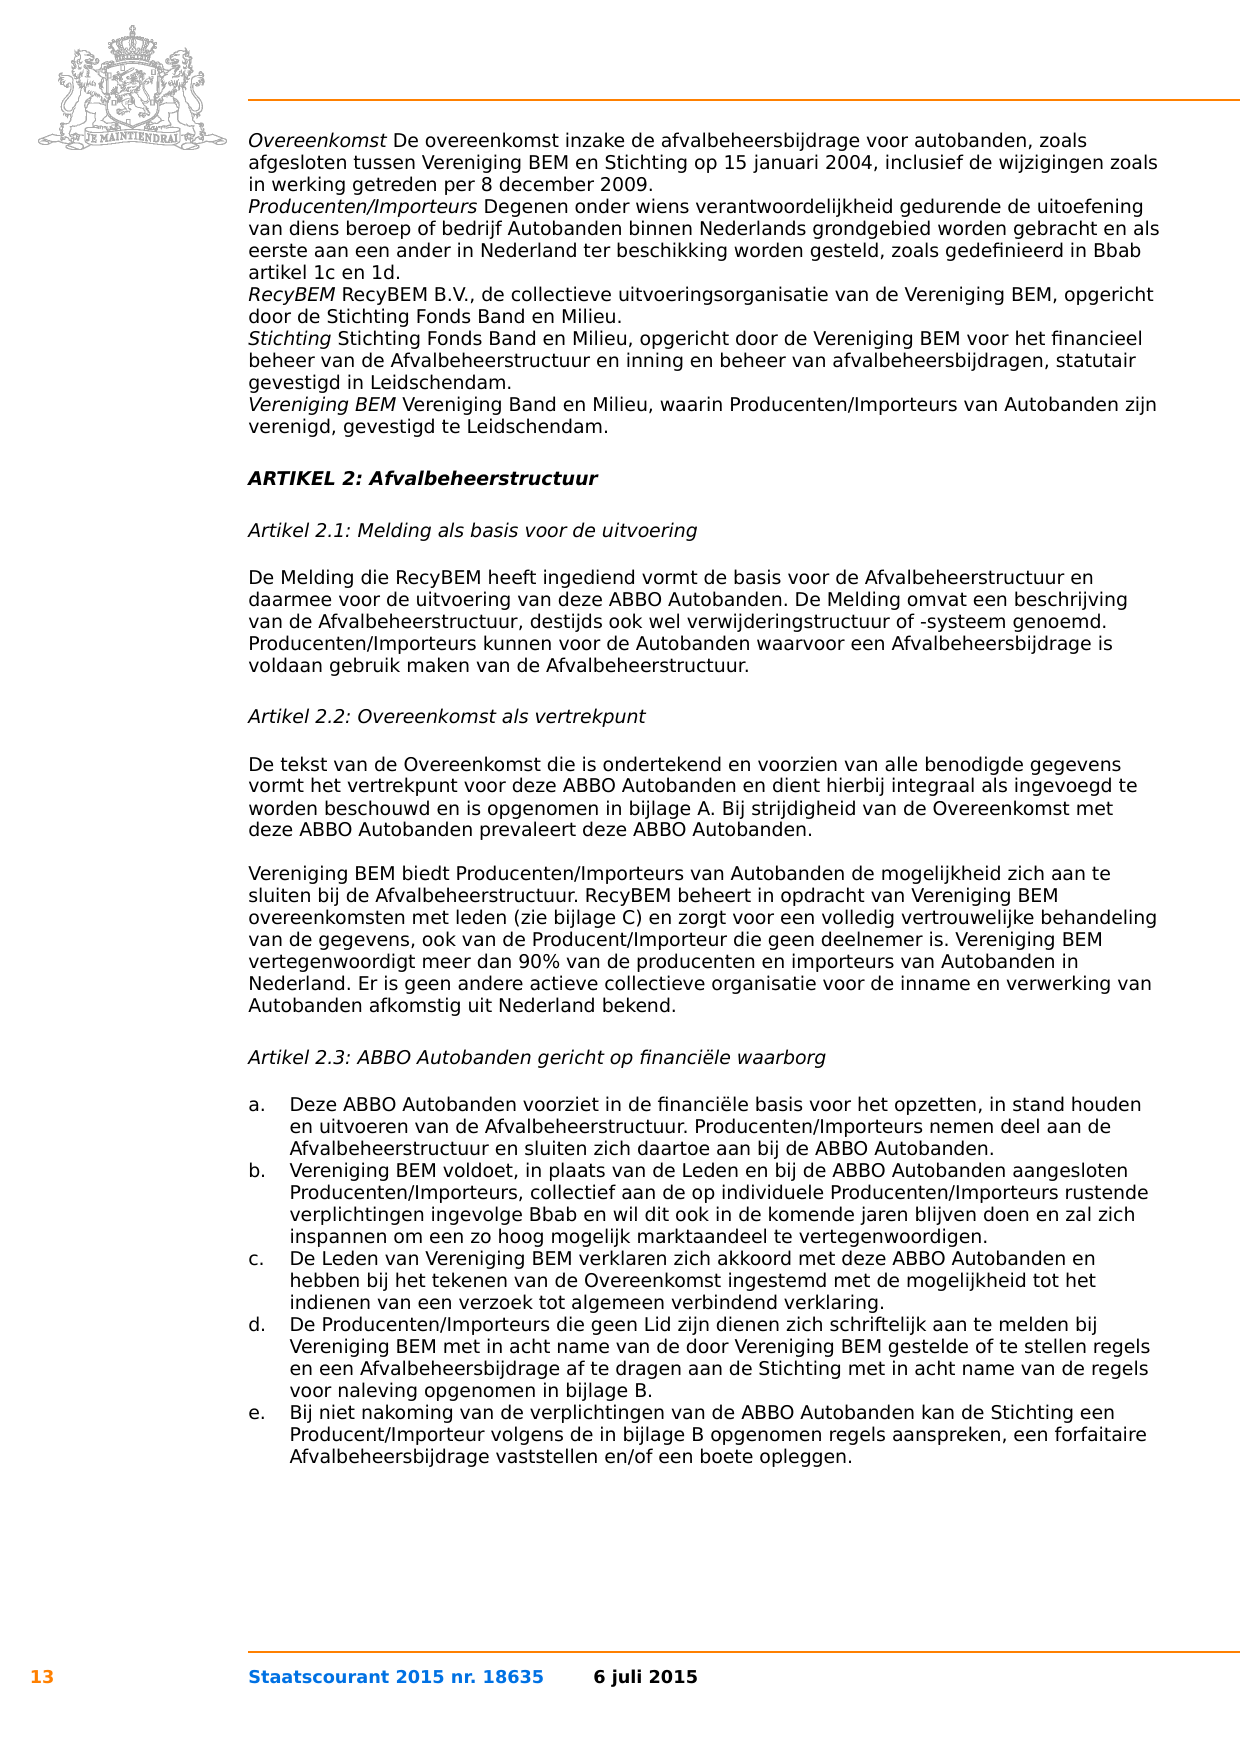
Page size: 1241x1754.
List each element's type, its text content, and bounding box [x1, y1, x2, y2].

text c. De Leden van Vereniging BEM verklaren zich akkoord met deze ABBO Autobanden en hebben bij het tekenen van de Overeenkomst ingestemd met de mogelijkheid tot het indienen van een verzoek tot algemeen verbindend verklaring. [248, 1248, 1163, 1314]
text Producenten/Importeurs Degenen onder wiens verantwoordelijkheid gedurende de uitoefening van diens beroep of bedrijf Autobanden binnen Nederlands grondgebied worden gebracht en als eerste aan een ander in Nederland ter beschikking worden gesteld, zoals gedefinieerd in Bbab artikel 1c en 1d. [248, 196, 1163, 284]
text Vereniging BEM Vereniging Band en Milieu, waarin Producenten/Importeurs van Autobanden zijn verenigd, gevestigd te Leidschendam. [248, 394, 1163, 438]
text d. De Producenten/Importeurs die geen Lid zijn dienen zich schriftelijk aan te melden bij Vereniging BEM met in acht name van de door Vereniging BEM gestelde of te stellen regels en een Afvalbeheersbijdrage af te dragen aan de Stichting met in acht name van de regels voor naleving opgenomen in bijlage B. [248, 1314, 1163, 1402]
text e. Bij niet nakoming van de verplichtingen van de ABBO Autobanden kan de Stichting een Producent/Importeur volgens de in bijlage B opgenomen regels aanspreken, een forfaitaire Afvalbeheersbijdrage vaststellen en/of een boete opleggen. [248, 1402, 1163, 1468]
subtitle Artikel 2.2: Overeenkomst als vertrekpunt [248, 706, 1163, 728]
text Stichting Stichting Fonds Band en Milieu, opgericht door de Vereniging BEM voor het financieel beheer van de Afvalbeheerstructuur en inning en beheer van afvalbeheersbijdragen, statutair gevestigd in Leidschendam. [248, 328, 1163, 394]
subtitle Artikel 2.3: ABBO Autobanden gericht op financiële waarborg [248, 1047, 1163, 1069]
text De Melding die RecyBEM heeft ingediend vormt de basis voor de Afvalbeheerstructuur en daarmee voor de uitvoering van deze ABBO Autobanden. De Melding omvat een beschrijving van de Afvalbeheerstructuur, destijds ook wel verwijderingstructuur of -systeem genoemd. Producenten/Importeurs kunnen voor de Autobanden waarvoor een Afvalbeheersbijdrage is voldaan gebruik maken van de Afvalbeheerstructuur. [248, 567, 1163, 676]
text RecyBEM RecyBEM B.V., de collectieve uitvoeringsorganisatie van de Vereniging BEM, opgericht door de Stichting Fonds Band en Milieu. [248, 284, 1163, 328]
picture [38, 25, 227, 150]
text b. Vereniging BEM voldoet, in plaats van de Leden en bij de ABBO Autobanden aangesloten Producenten/Importeurs, collectief aan de op individuele Producenten/Importeurs rustende verplichtingen ingevolge Bbab en wil dit ook in de komende jaren blijven doen en zal zich inspannen om een zo hoog mogelijk marktaandeel te vertegenwoordigen. [248, 1160, 1163, 1248]
text a. Deze ABBO Autobanden voorziet in de financiële basis voor het opzetten, in stand houden en uitvoeren van de Afvalbeheerstructuur. Producenten/Importeurs nemen deel aan de Afvalbeheerstructuur en sluiten zich daartoe aan bij de ABBO Autobanden. [248, 1094, 1163, 1160]
subtitle ARTIKEL 2: Afvalbeheerstructuur [248, 468, 1163, 489]
subtitle Artikel 2.1: Melding als basis voor de uitvoering [248, 519, 1163, 542]
text De tekst van de Overeenkomst die is ondertekend en voorzien van alle benodigde gegevens vormt het vertrekpunt voor deze ABBO Autobanden en dient hierbij integraal als ingevoegd te worden beschouwd en is opgenomen in bijlage A. Bij strijdigheid van de Overeenkomst met deze ABBO Autobanden prevaleert deze ABBO Autobanden. [248, 753, 1163, 841]
text Overeenkomst De overeenkomst inzake de afvalbeheersbijdrage voor autobanden, zoals afgesloten tussen Vereniging BEM en Stichting op 15 januari 2004, inclusief de wijzigingen zoals in werking getreden per 8 december 2009. [248, 130, 1163, 196]
text Vereniging BEM biedt Producenten/Importeurs van Autobanden de mogelijkheid zich aan te sluiten bij de Afvalbeheerstructuur. RecyBEM beheert in opdracht van Vereniging BEM overeenkomsten met leden (zie bijlage C) en zorgt voor een volledig vertrouwelijke behandeling van de gegevens, ook van de Producent/Importeur die geen deelnemer is. Vereniging BEM vertegenwoordigt meer dan 90% van de producenten en importeurs van Autobanden in Nederland. Er is geen andere actieve collectieve organisatie voor de inname en verwerking van Autobanden afkomstig uit Nederland bekend. [248, 863, 1163, 1017]
